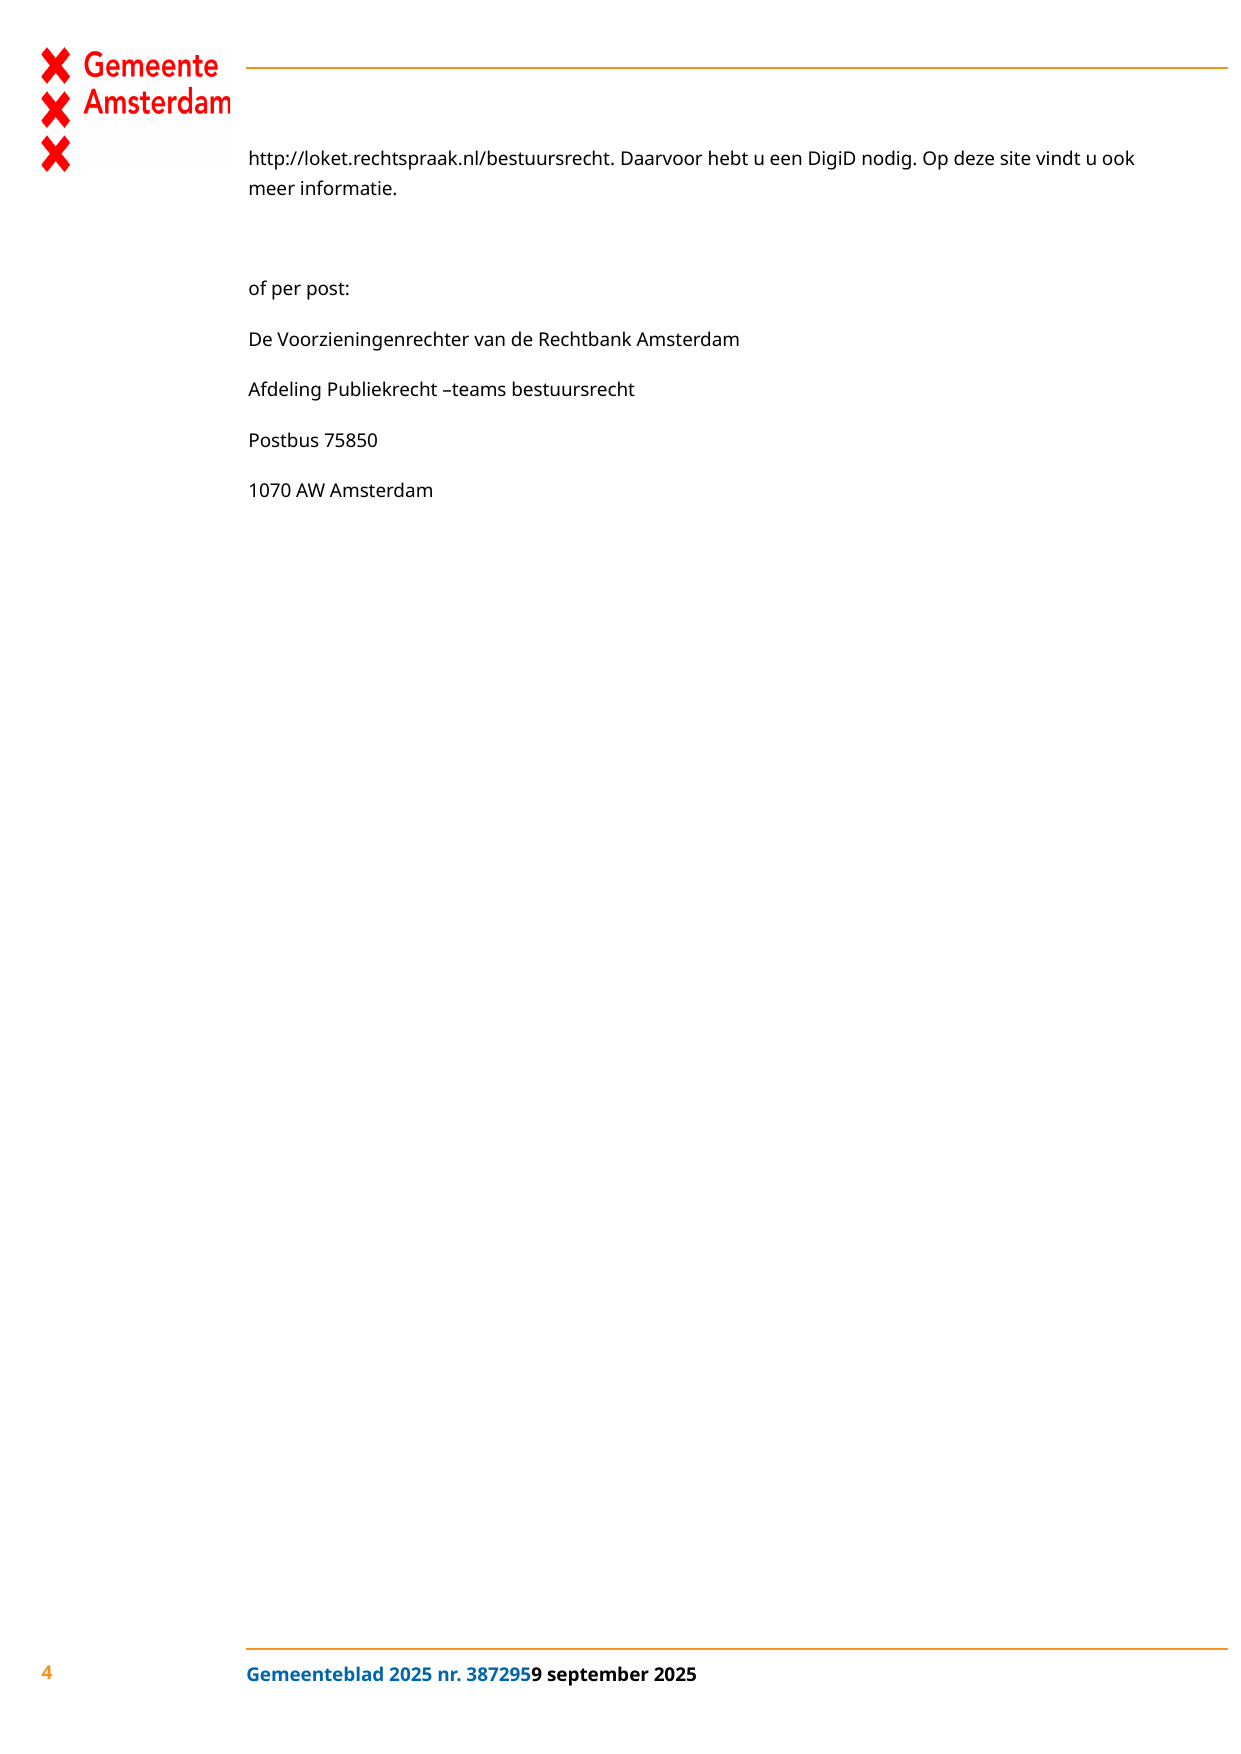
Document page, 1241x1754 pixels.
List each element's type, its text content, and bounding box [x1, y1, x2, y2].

picture [41, 47, 231, 172]
text Afdeling Publiekrecht –teams bestuursrecht [248, 376, 1152, 402]
text Postbus 75850 [248, 427, 1152, 453]
text 1070 AW Amsterdam [248, 477, 1152, 503]
text http://loket.rechtspraak.nl/bestuursrecht. Daarvoor hebt u een DigiD nodig. Op deze site vindt u ook meer informatie. [248, 145, 1152, 201]
text De Voorzieningenrechter van de Rechtbank Amsterdam [248, 326, 1152, 352]
text of per post: [248, 276, 1152, 301]
